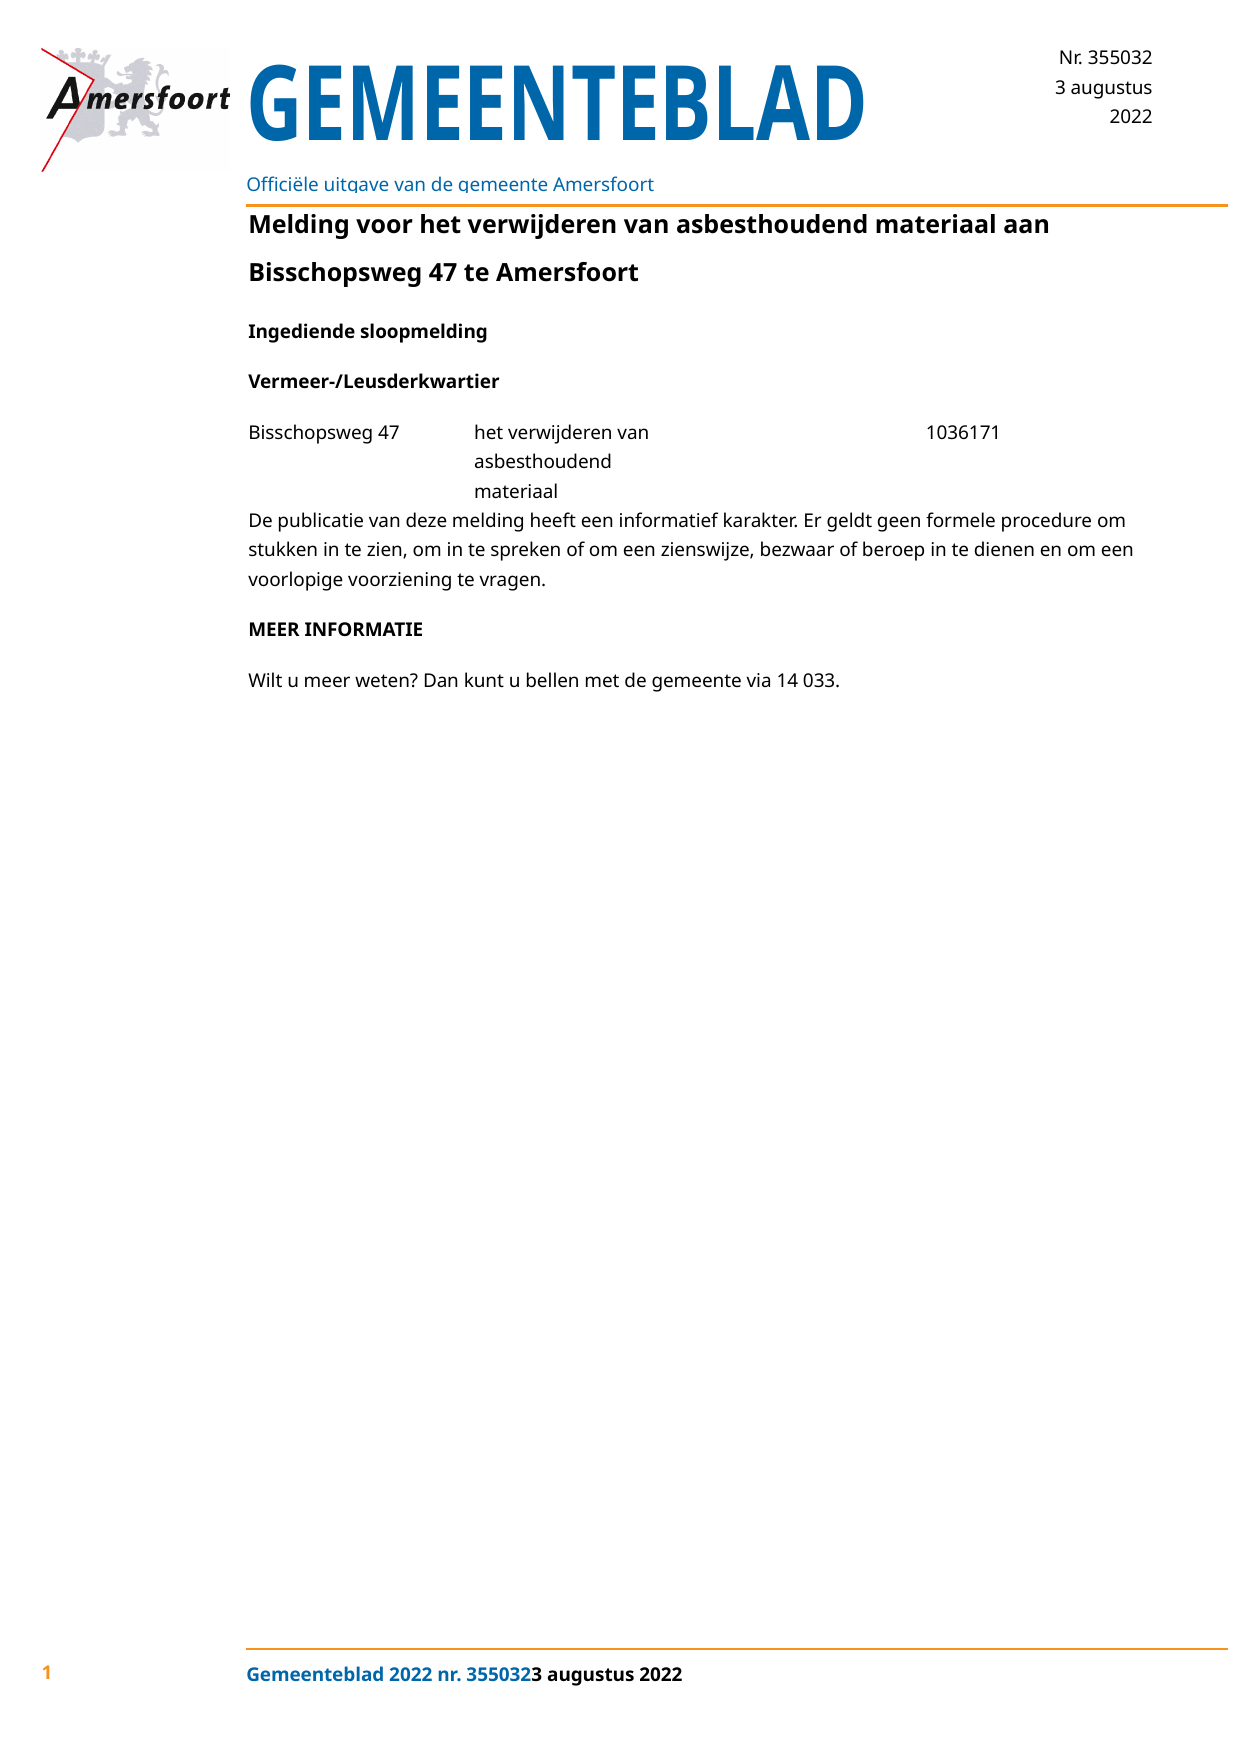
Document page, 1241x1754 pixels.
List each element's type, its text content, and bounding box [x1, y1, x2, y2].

table_header 1036171 [926, 419, 1152, 504]
text Melding voor het verwijderen van asbesthoudend materiaal aan Bisschopsweg 47 te Amersfoort [248, 207, 1152, 288]
text Ingediende sloopmelding [248, 318, 1152, 344]
text De publicatie van deze melding heeft een informatief karakter. Er geldt geen formele procedure om stukken in te zien, om in te spreken of om een zienswijze, bezwaar of beroep in te dienen en om een voorlopige voorziening te vragen. [248, 507, 1152, 592]
table_header [700, 419, 926, 504]
text MEER INFORMATIE [248, 617, 1152, 642]
text Wilt u meer weten? Dan kunt u bellen met de gemeente via 14 033. [248, 667, 1152, 693]
table_header Bisschopsweg 47 [248, 419, 474, 504]
picture [41, 47, 231, 172]
text Vermeer-/Leusderkwartier [248, 368, 1152, 394]
table_header het verwijderen van asbesthoudend materiaal [474, 419, 700, 504]
